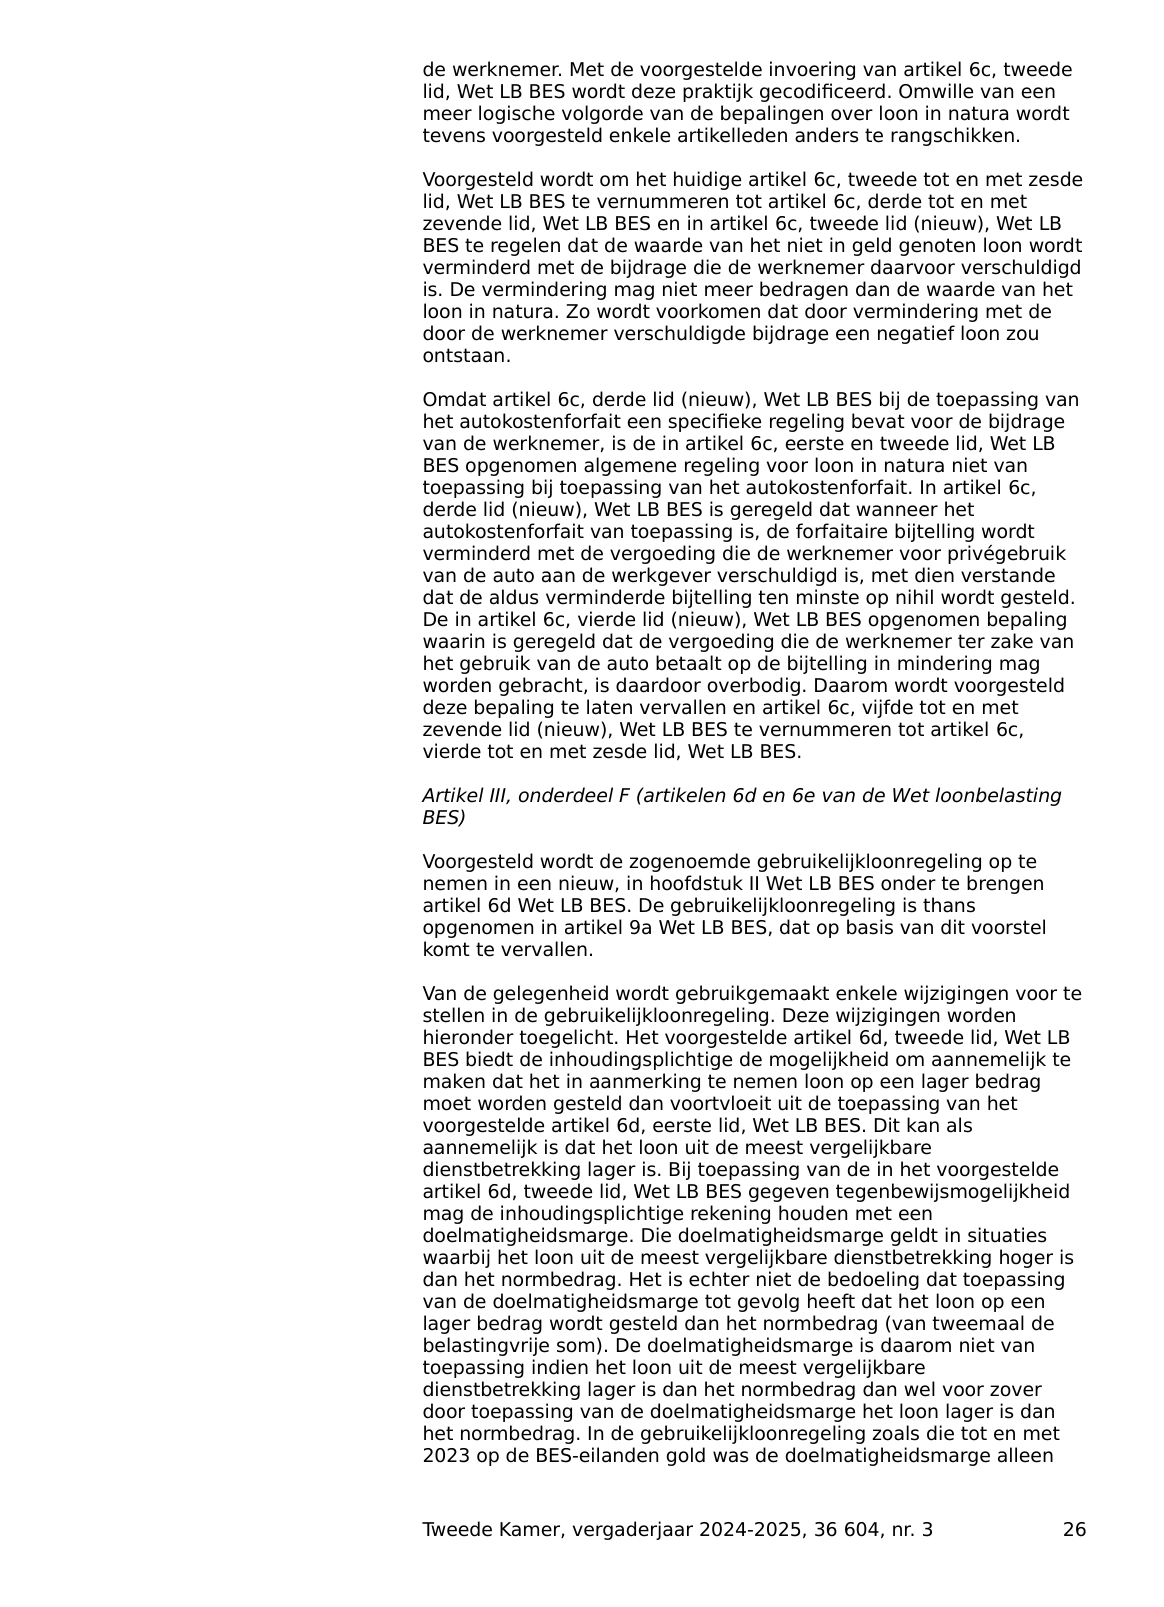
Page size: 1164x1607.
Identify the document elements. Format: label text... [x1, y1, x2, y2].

text Van de gelegenheid wordt gebruikgemaakt enkele wijzigingen voor te stellen in de gebruikelijkloonregeling. Deze wijzigingen worden hieronder toegelicht. Het voorgestelde artikel 6d, tweede lid, Wet LB BES biedt de inhoudingsplichtige de mogelijkheid om aannemelijk te maken dat het in aanmerking te nemen loon op een lager bedrag moet worden gesteld dan voortvloeit uit de toepassing van het voorgestelde artikel 6d, eerste lid, Wet LB BES. Dit kan als aannemelijk is dat het loon uit de meest vergelijkbare dienstbetrekking lager is. Bij toepassing van de in het voorgestelde artikel 6d, tweede lid, Wet LB BES gegeven tegenbewijsmogelijkheid mag de inhoudingsplichtige rekening houden met een doelmatigheidsmarge. Die doelmatigheidsmarge geldt in situaties waarbij het loon uit de meest vergelijkbare dienstbetrekking hoger is dan het normbedrag. Het is echter niet de bedoeling dat toepassing van de doelmatigheidsmarge tot gevolg heeft dat het loon op een lager bedrag wordt gesteld dan het normbedrag (van tweemaal de belastingvrije som). De doelmatigheidsmarge is daarom niet van toepassing indien het loon uit de meest vergelijkbare dienstbetrekking lager is dan het normbedrag dan wel voor zover door toepassing van de doelmatigheidsmarge het loon lager is dan het normbedrag. In de gebruikelijkloonregeling zoals die tot en met 2023 op de BES-eilanden gold was de doelmatigheidsmarge alleen [422, 983, 1087, 1467]
text Voorgesteld wordt de zogenoemde gebruikelijkloonregeling op te nemen in een nieuw, in hoofdstuk II Wet LB BES onder te brengen artikel 6d Wet LB BES. De gebruikelijkloonregeling is thans opgenomen in artikel 9a Wet LB BES, dat op basis van dit voorstel komt te vervallen. [422, 851, 1087, 961]
text Voorgesteld wordt om het huidige artikel 6c, tweede tot en met zesde lid, Wet LB BES te vernummeren tot artikel 6c, derde tot en met zevende lid, Wet LB BES en in artikel 6c, tweede lid (nieuw), Wet LB BES te regelen dat de waarde van het niet in geld genoten loon wordt verminderd met de bijdrage die de werknemer daarvoor verschuldigd is. De vermindering mag niet meer bedragen dan de waarde van het loon in natura. Zo wordt voorkomen dat door vermindering met de door de werknemer verschuldigde bijdrage een negatief loon zou ontstaan. [422, 169, 1087, 367]
text Omdat artikel 6c, derde lid (nieuw), Wet LB BES bij de toepassing van het autokostenforfait een specifieke regeling bevat voor de bijdrage van de werknemer, is de in artikel 6c, eerste en tweede lid, Wet LB BES opgenomen algemene regeling voor loon in natura niet van toepassing bij toepassing van het autokostenforfait. In artikel 6c, derde lid (nieuw), Wet LB BES is geregeld dat wanneer het autokostenforfait van toepassing is, de forfaitaire bijtelling wordt verminderd met de vergoeding die de werknemer voor privégebruik van de auto aan de werkgever verschuldigd is, met dien verstande dat de aldus verminderde bijtelling ten minste op nihil wordt gesteld. De in artikel 6c, vierde lid (nieuw), Wet LB BES opgenomen bepaling waarin is geregeld dat de vergoeding die de werknemer ter zake van het gebruik van de auto betaalt op de bijtelling in mindering mag worden gebracht, is daardoor overbodig. Daarom wordt voorgesteld deze bepaling te laten vervallen en artikel 6c, vijfde tot en met zevende lid (nieuw), Wet LB BES te vernummeren tot artikel 6c, vierde tot en met zesde lid, Wet LB BES. [422, 389, 1087, 763]
text de werknemer. Met de voorgestelde invoering van artikel 6c, tweede lid, Wet LB BES wordt deze praktijk gecodificeerd. Omwille van een meer logische volgorde van de bepalingen over loon in natura wordt tevens voorgesteld enkele artikelleden anders te rangschikken. [422, 59, 1087, 147]
subtitle Artikel III, onderdeel F (artikelen 6d en 6e van de Wet loonbelasting BES) [422, 785, 1087, 829]
